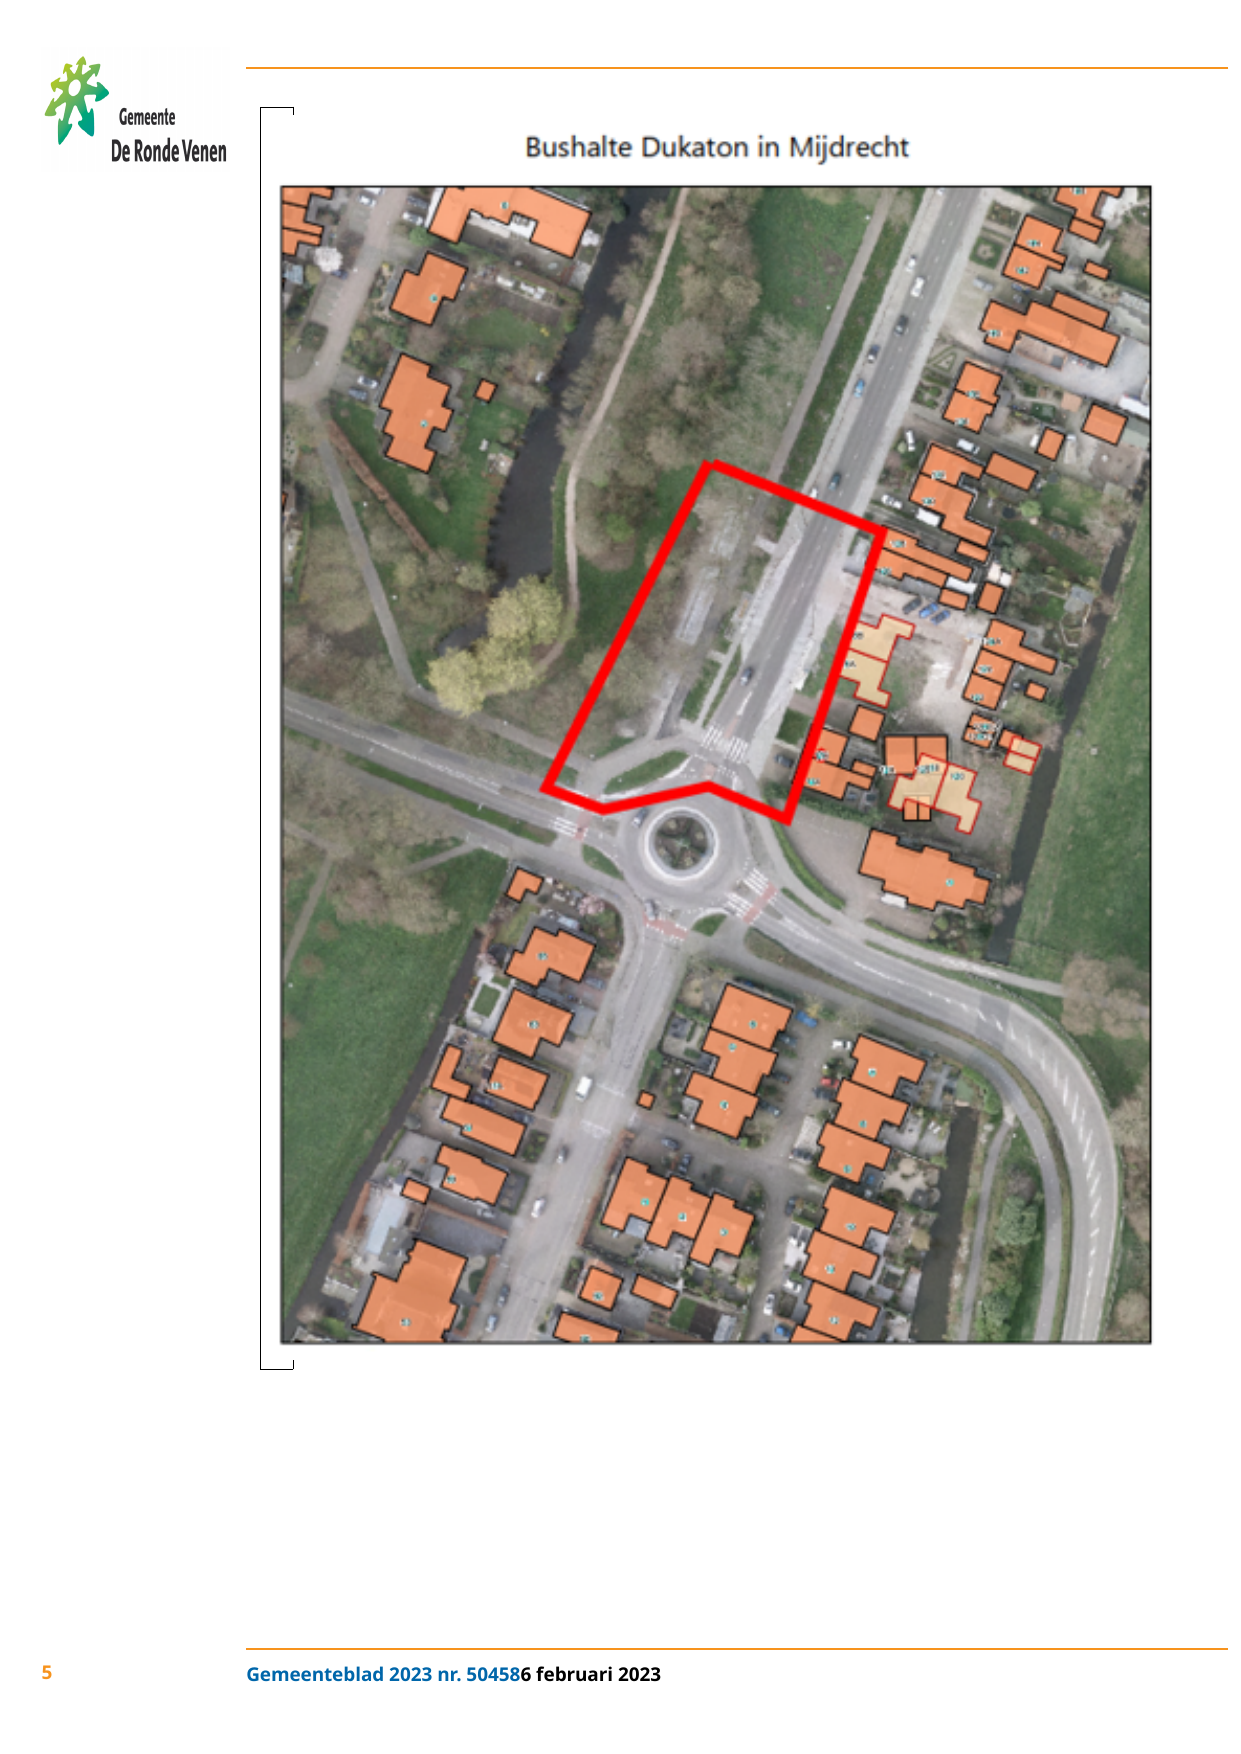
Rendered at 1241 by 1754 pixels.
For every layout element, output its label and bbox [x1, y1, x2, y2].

picture [41, 47, 231, 172]
picture [268, 115, 1173, 1360]
